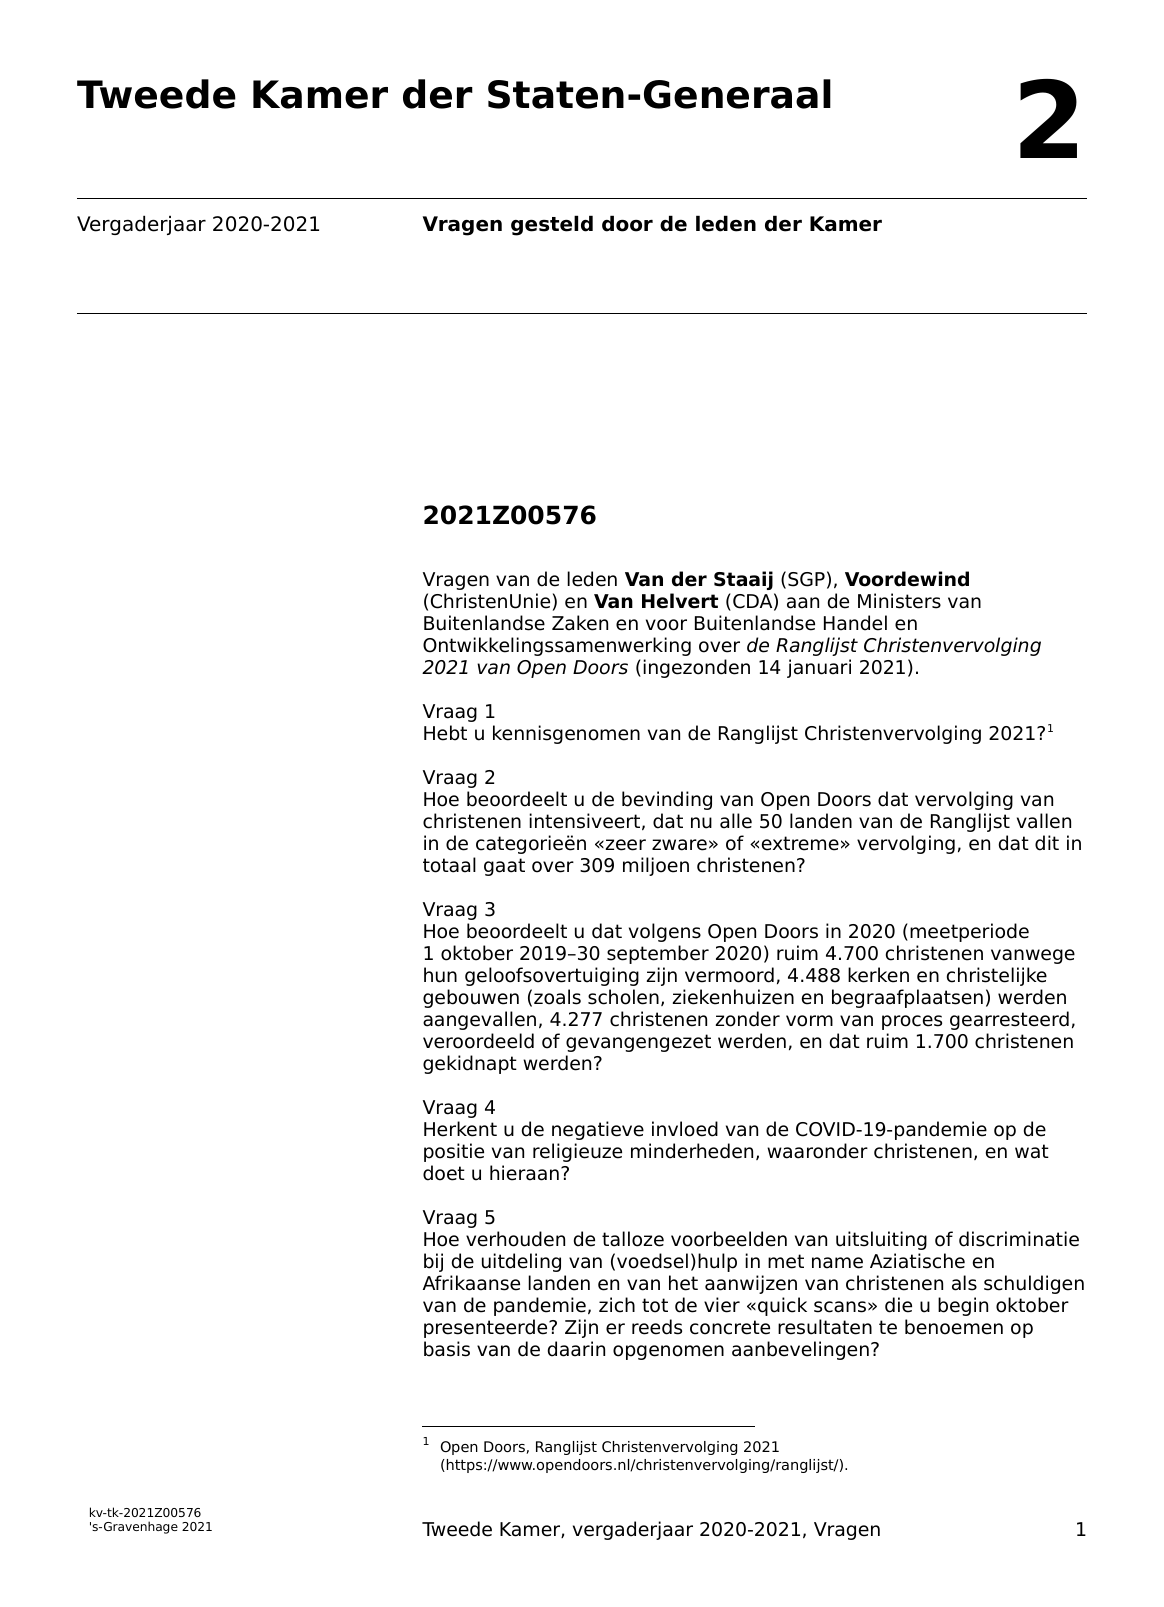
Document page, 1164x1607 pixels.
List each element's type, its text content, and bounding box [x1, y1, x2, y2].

text Vraag 2 [422, 767, 1087, 789]
text Vraag 5 [422, 1207, 1087, 1229]
table_header Tweede Kamer der Staten-Generaal [77, 59, 886, 198]
text Vraag 3 [422, 899, 1087, 921]
text Open Doors, Ranglijst Christenvervolging 2021 (https://www.opendoors.nl/christenvervolging/ranglijst/). [422, 1435, 1087, 1474]
text Hoe beoordeelt u dat volgens Open Doors in 2020 (meetperiode 1 oktober 2019–30 september 2020) ruim 4.700 christenen vanwege hun geloofsovertuiging zijn vermoord, 4.488 kerken en christelijke gebouwen (zoals scholen, ziekenhuizen en begraafplaatsen) werden aangevallen, 4.277 christenen zonder vorm van proces gearresteerd, veroordeeld of gevangengezet werden, en dat ruim 1.700 christenen gekidnapt werden? [422, 921, 1087, 1075]
text Hoe beoordeelt u de bevinding van Open Doors dat vervolging van christenen intensiveert, dat nu alle 50 landen van de Ranglijst vallen in de categorieën «zeer zware» of «extreme» vervolging, en dat dit in totaal gaat over 309 miljoen christenen? [422, 789, 1087, 877]
text 's-Gravenhage 2021 [88, 1520, 323, 1534]
text Herkent u de negatieve invloed van de COVID-19-pandemie op de positie van religieuze minderheden, waaronder christenen, en wat doet u hieraan? [422, 1119, 1087, 1185]
text 2021Z00576 [422, 501, 1087, 531]
table_cell Vergaderjaar 2020-2021 [77, 199, 422, 313]
text Hebt u kennisgenomen van de Ranglijst Christenvervolging 2021? [422, 723, 1087, 745]
table_header 2 [886, 59, 1087, 198]
table_cell Vragen gesteld door de leden der Kamer [422, 199, 1087, 313]
text Vraag 4 [422, 1097, 1087, 1119]
text Hoe verhouden de talloze voorbeelden van uitsluiting of discriminatie bij de uitdeling van (voedsel)hulp in met name Aziatische en Afrikaanse landen en van het aanwijzen van christenen als schuldigen van de pandemie, zich tot de vier «quick scans» die u begin oktober presenteerde? Zijn er reeds concrete resultaten te benoemen op basis van de daarin opgenomen aanbevelingen? [422, 1229, 1087, 1361]
text Vragen van de leden Van der Staaij (SGP), Voordewind (ChristenUnie) en Van Helvert (CDA) aan de Ministers van Buitenlandse Zaken en voor Buitenlandse Handel en Ontwikkelingssamenwerking over de Ranglijst Christenvervolging 2021 van Open Doors (ingezonden 14 januari 2021). [422, 569, 1087, 679]
text Vraag 1 [422, 701, 1087, 723]
text kv-tk-2021Z00576 [88, 1506, 323, 1520]
